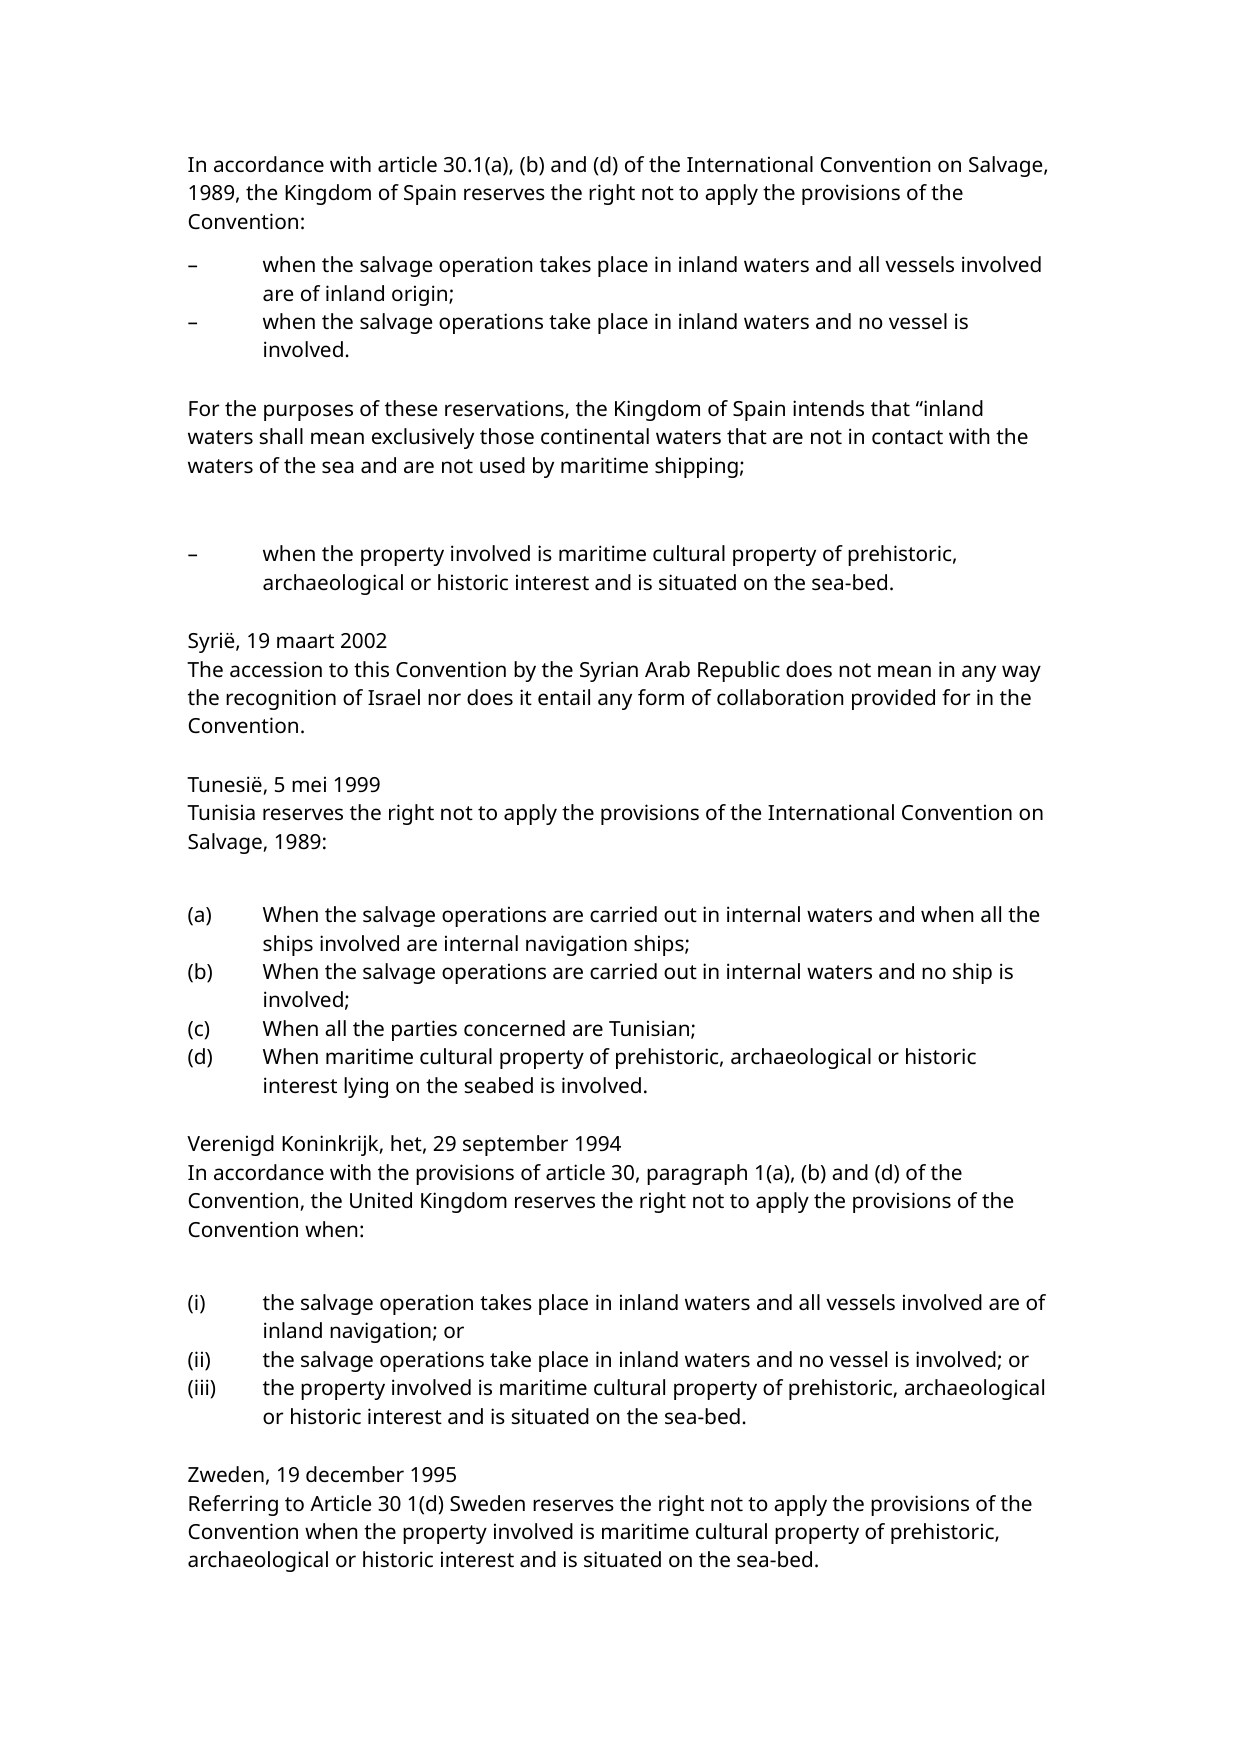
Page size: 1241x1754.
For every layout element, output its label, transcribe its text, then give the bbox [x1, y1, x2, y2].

list When the salvage operations are carried out in internal waters and no ship is involved; [187, 957, 1053, 1014]
text Tunisia reserves the right not to apply the provisions of the International Convention on Salvage, 1989: [187, 798, 1053, 855]
text For the purposes of these reservations, the Kingdom of Spain intends that “inland waters shall mean exclusively those continental waters that are not in contact with the waters of the sea and are not used by maritime shipping; [187, 394, 1053, 479]
list when the salvage operation takes place in inland waters and all vessels involved are of inland origin; [187, 250, 1053, 307]
list when the property involved is maritime cultural property of prehistoric, archaeological or historic interest and is situated on the sea-bed. [187, 539, 1053, 596]
list When the salvage operations are carried out in internal waters and when all the ships involved are internal navigation ships; [187, 900, 1053, 957]
text Tunesië, 5 mei 1999 [187, 770, 1053, 798]
list the salvage operations take place in inland waters and no vessel is involved; or [187, 1345, 1053, 1373]
list when the salvage operations take place in inland waters and no vessel is involved. [187, 307, 1053, 364]
text Referring to Article 30 1(d) Sweden reserves the right not to apply the provisions of the Convention when the property involved is maritime cultural property of prehistoric, archaeological or historic interest and is situated on the sea-bed. [187, 1489, 1053, 1574]
text In accordance with article 30.1(a), (b) and (d) of the International Convention on Salvage, 1989, the Kingdom of Spain reserves the right not to apply the provisions of the Convention: [187, 150, 1053, 235]
text The accession to this Convention by the Syrian Arab Republic does not mean in any way the recognition of Israel nor does it entail any form of collaboration provided for in the Convention. [187, 655, 1053, 740]
text Verenigd Koninkrijk, het, 29 september 1994 [187, 1129, 1053, 1158]
text Syrië, 19 maart 2002 [187, 626, 1053, 655]
list the salvage operation takes place in inland waters and all vessels involved are of inland navigation; or [187, 1288, 1053, 1345]
text In accordance with the provisions of article 30, paragraph 1(a), (b) and (d) of the Convention, the United Kingdom reserves the right not to apply the provisions of the Convention when: [187, 1158, 1053, 1243]
list the property involved is maritime cultural property of prehistoric, archaeological or historic interest and is situated on the sea-bed. [187, 1373, 1053, 1430]
list When maritime cultural property of prehistoric, archaeological or historic interest lying on the seabed is involved. [187, 1042, 1053, 1099]
text Zweden, 19 december 1995 [187, 1460, 1053, 1489]
list When all the parties concerned are Tunisian; [187, 1014, 1053, 1042]
